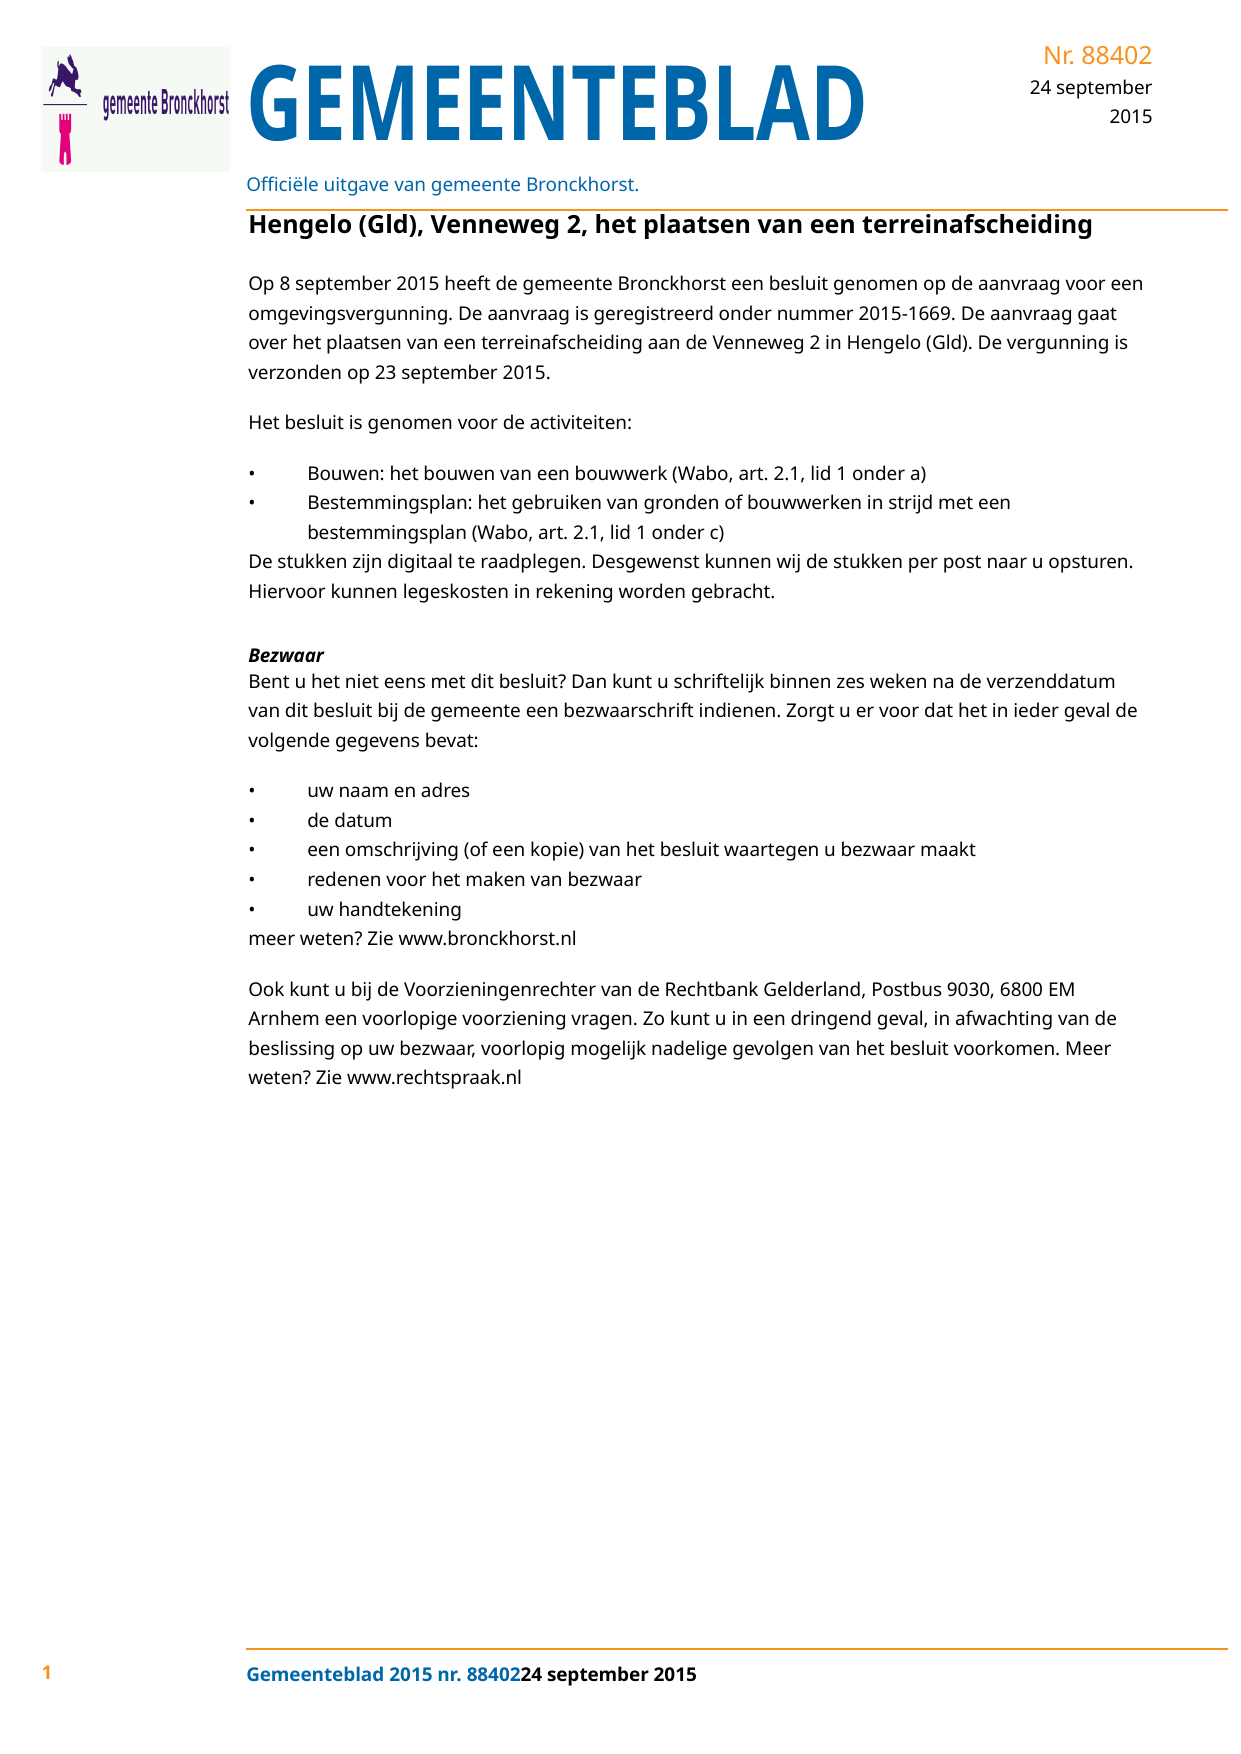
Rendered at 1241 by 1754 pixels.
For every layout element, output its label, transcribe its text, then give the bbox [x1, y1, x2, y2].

text Op 8 september 2015 heeft de gemeente Bronckhorst een besluit genomen op de aanvraag voor een omgevingsvergunning. De aanvraag is geregistreerd onder nummer 2015-1669. De aanvraag gaat over het plaatsen van een terreinafscheiding aan de Venneweg 2 in Hengelo (Gld). De vergunning is verzonden op 23 september 2015. [248, 270, 1152, 385]
text Het besluit is genomen voor de activiteiten: [248, 409, 1152, 435]
list een omschrijving (of een kopie) van het besluit waartegen u bezwaar maakt [248, 837, 1152, 862]
list de datum [248, 807, 1152, 833]
picture [41, 47, 231, 172]
text Hengelo (Gld), Venneweg 2, het plaatsen van een terreinafscheiding [248, 211, 1152, 241]
text meer weten? Zie www.bronckhorst.nl [248, 925, 1152, 951]
list uw naam en adres [248, 777, 1152, 803]
list Bestemmingsplan: het gebruiken van gronden of bouwwerken in strijd met een bestemmingsplan (Wabo, art. 2.1, lid 1 onder c) [248, 489, 1152, 545]
text Ook kunt u bij de Voorzieningenrechter van de Rechtbank Gelderland, Postbus 9030, 6800 EM Arnhem een voorlopige voorziening vragen. Zo kunt u in een dringend geval, in afwachting van de beslissing op uw bezwaar, voorlopig mogelijk nadelige gevolgen van het besluit voorkomen. Meer weten? Zie www.rechtspraak.nl [248, 976, 1152, 1090]
list Bouwen: het bouwen van een bouwwerk (Wabo, art. 2.1, lid 1 onder a) [248, 460, 1152, 486]
list redenen voor het maken van bezwaar [248, 866, 1152, 892]
list uw handtekening [248, 896, 1152, 922]
text Bezwaar [248, 642, 1152, 668]
text De stukken zijn digitaal te raadplegen. Desgewenst kunnen wij de stukken per post naar u opsturen. Hiervoor kunnen legeskosten in rekening worden gebracht. [248, 549, 1152, 604]
text Bent u het niet eens met dit besluit? Dan kunt u schriftelijk binnen zes weken na de verzenddatum van dit besluit bij de gemeente een bezwaarschrift indienen. Zorgt u er voor dat het in ieder geval de volgende gegevens bevat: [248, 668, 1152, 753]
